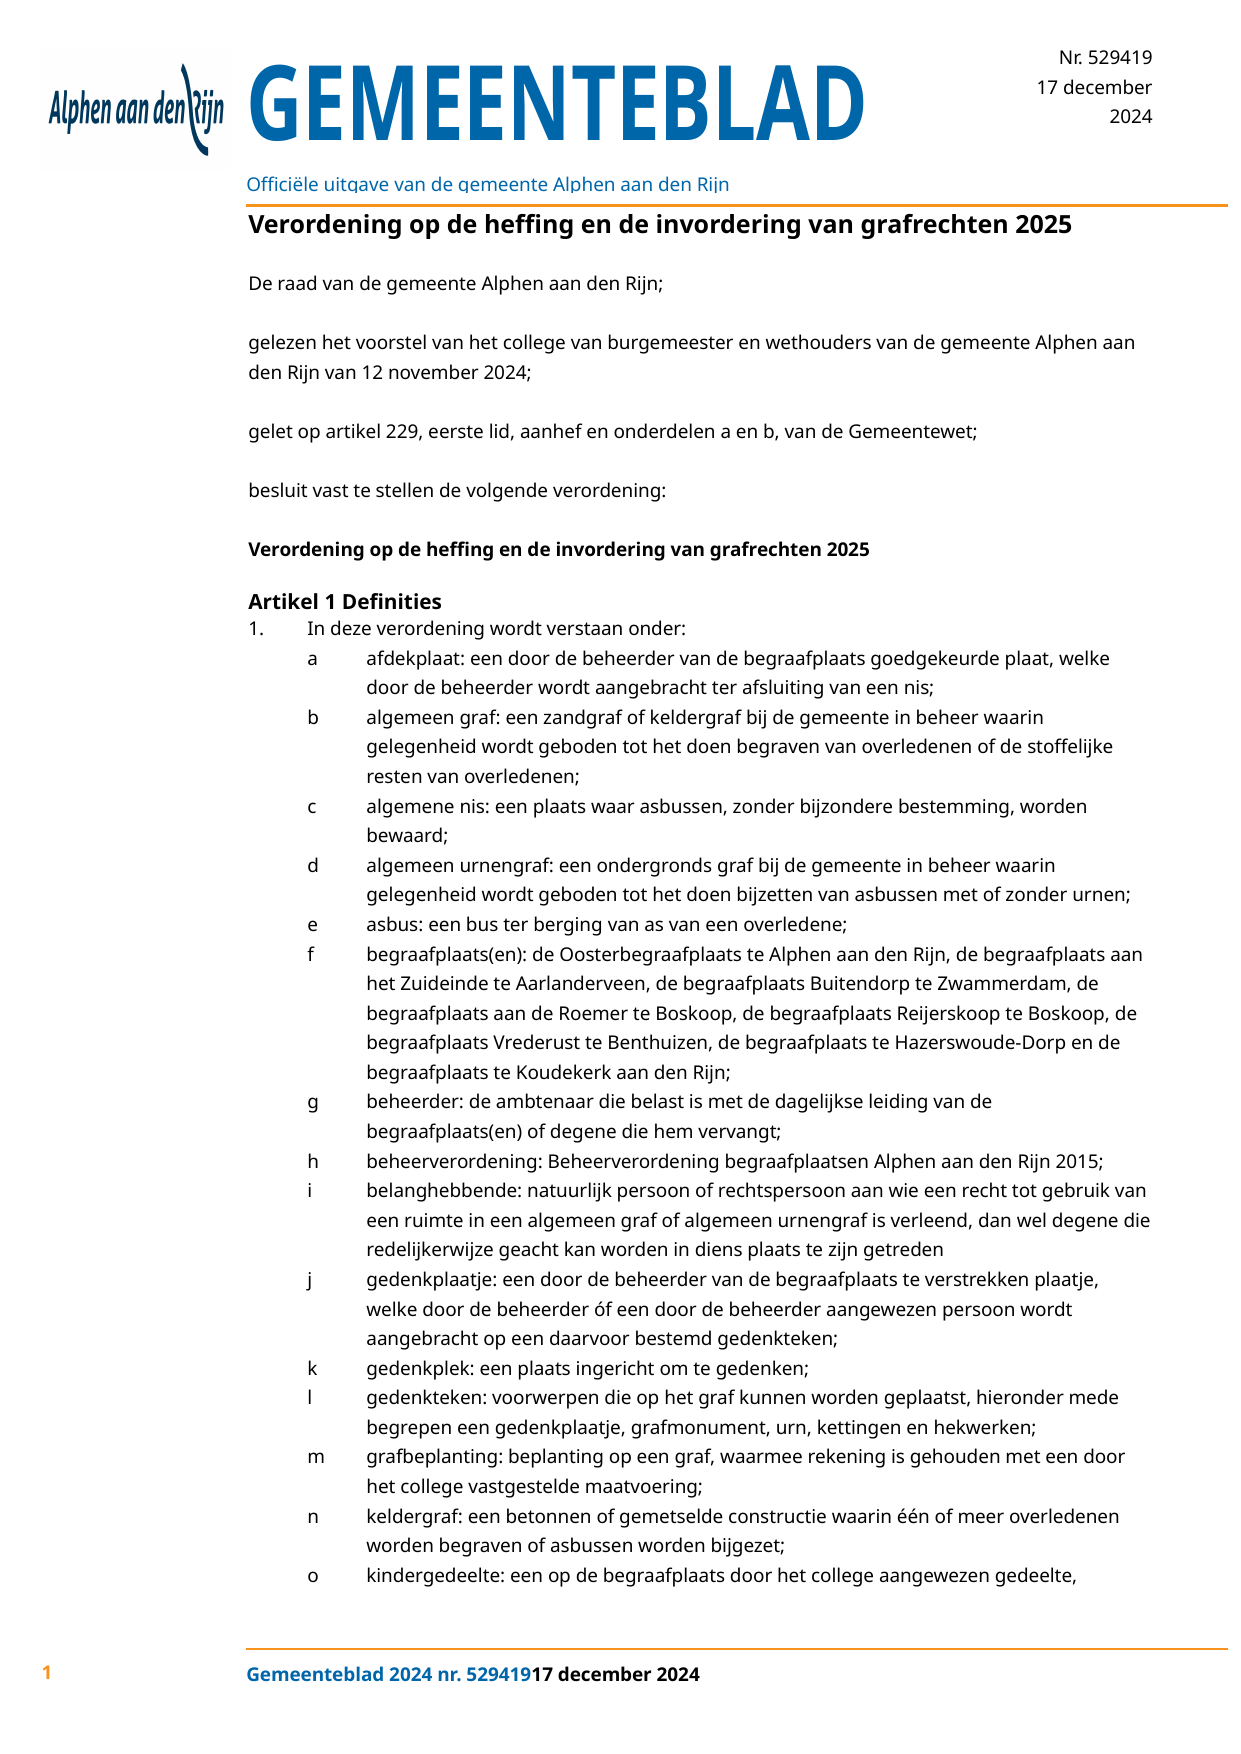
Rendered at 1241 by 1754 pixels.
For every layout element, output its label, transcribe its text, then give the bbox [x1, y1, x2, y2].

list begraafplaats(en): de Oosterbegraafplaats te Alphen aan den Rijn, de begraafplaats aan het Zuideinde te Aarlanderveen, de begraafplaats Buitendorp te Zwammerdam, de begraafplaats aan de Roemer te Boskoop, de begraafplaats Reijerskoop te Boskoop, de begraafplaats Vrederust te Benthuizen, de begraafplaats te Hazerswoude-Dorp en de begraafplaats te Koudekerk aan den Rijn; [307, 941, 1152, 1085]
list gedenkplaatje: een door de beheerder van de begraafplaats te verstrekken plaatje, welke door de beheerder óf een door de beheerder aangewezen persoon wordt aangebracht op een daarvoor bestemd gedenkteken; [307, 1266, 1152, 1351]
list belanghebbende: natuurlijk persoon of rechtspersoon aan wie een recht tot gebruik van een ruimte in een algemeen graf of algemeen urnengraf is verleend, dan wel degene die redelijkerwijze geacht kan worden in diens plaats te zijn getreden [307, 1177, 1152, 1262]
list gedenkplek: een plaats ingericht om te gedenken; [307, 1355, 1152, 1381]
text Verordening op de heffing en de invordering van grafrechten 2025 [248, 537, 1152, 562]
text gelet op artikel 229, eerste lid, aanhef en onderdelen a en b, van de Gemeentewet; [248, 418, 1152, 444]
list keldergraf: een betonnen of gemetselde constructie waarin één of meer overledenen worden begraven of asbussen worden bijgezet; [307, 1503, 1152, 1558]
text besluit vast te stellen de volgende verordening: [248, 477, 1152, 503]
list afdekplaat: een door de beheerder van de begraafplaats goedgekeurde plaat, welke door de beheerder wordt aangebracht ter afsluiting van een nis; [307, 645, 1152, 700]
list algemeen urnengraf: een ondergronds graf bij de gemeente in beheer waarin gelegenheid wordt geboden tot het doen bijzetten van asbussen met of zonder urnen; [307, 852, 1152, 907]
list In deze verordening wordt verstaan onder: [248, 615, 1152, 641]
text De raad van de gemeente Alphen aan den Rijn; [248, 270, 1152, 296]
text Artikel 1 Definities [248, 587, 1152, 615]
list beheerder: de ambtenaar die belast is met de dagelijkse leiding van de begraafplaats(en) of degene die hem vervangt; [307, 1089, 1152, 1144]
list grafbeplanting: beplanting op een graf, waarmee rekening is gehouden met een door het college vastgestelde maatvoering; [307, 1444, 1152, 1499]
text Verordening op de heffing en de invordering van grafrechten 2025 [248, 207, 1152, 241]
text gelezen het voorstel van het college van burgemeester en wethouders van de gemeente Alphen aan den Rijn van 12 november 2024; [248, 329, 1152, 385]
list gedenkteken: voorwerpen die op het graf kunnen worden geplaatst, hieronder mede begrepen een gedenkplaatje, grafmonument, urn, kettingen en hekwerken; [307, 1384, 1152, 1440]
list algemene nis: een plaats waar asbussen, zonder bijzondere bestemming, worden bewaard; [307, 793, 1152, 848]
list asbus: een bus ter berging van as van een overledene; [307, 911, 1152, 937]
list beheerverordening: Beheerverordening begraafplaatsen Alphen aan den Rijn 2015; [307, 1148, 1152, 1174]
list kindergedeelte: een op de begraafplaats door het college aangewezen gedeelte, [307, 1562, 1152, 1588]
list algemeen graf: een zandgraf of keldergraf bij de gemeente in beheer waarin gelegenheid wordt geboden tot het doen begraven van overledenen of de stoffelijke resten van overledenen; [307, 704, 1152, 789]
picture [41, 47, 231, 172]
